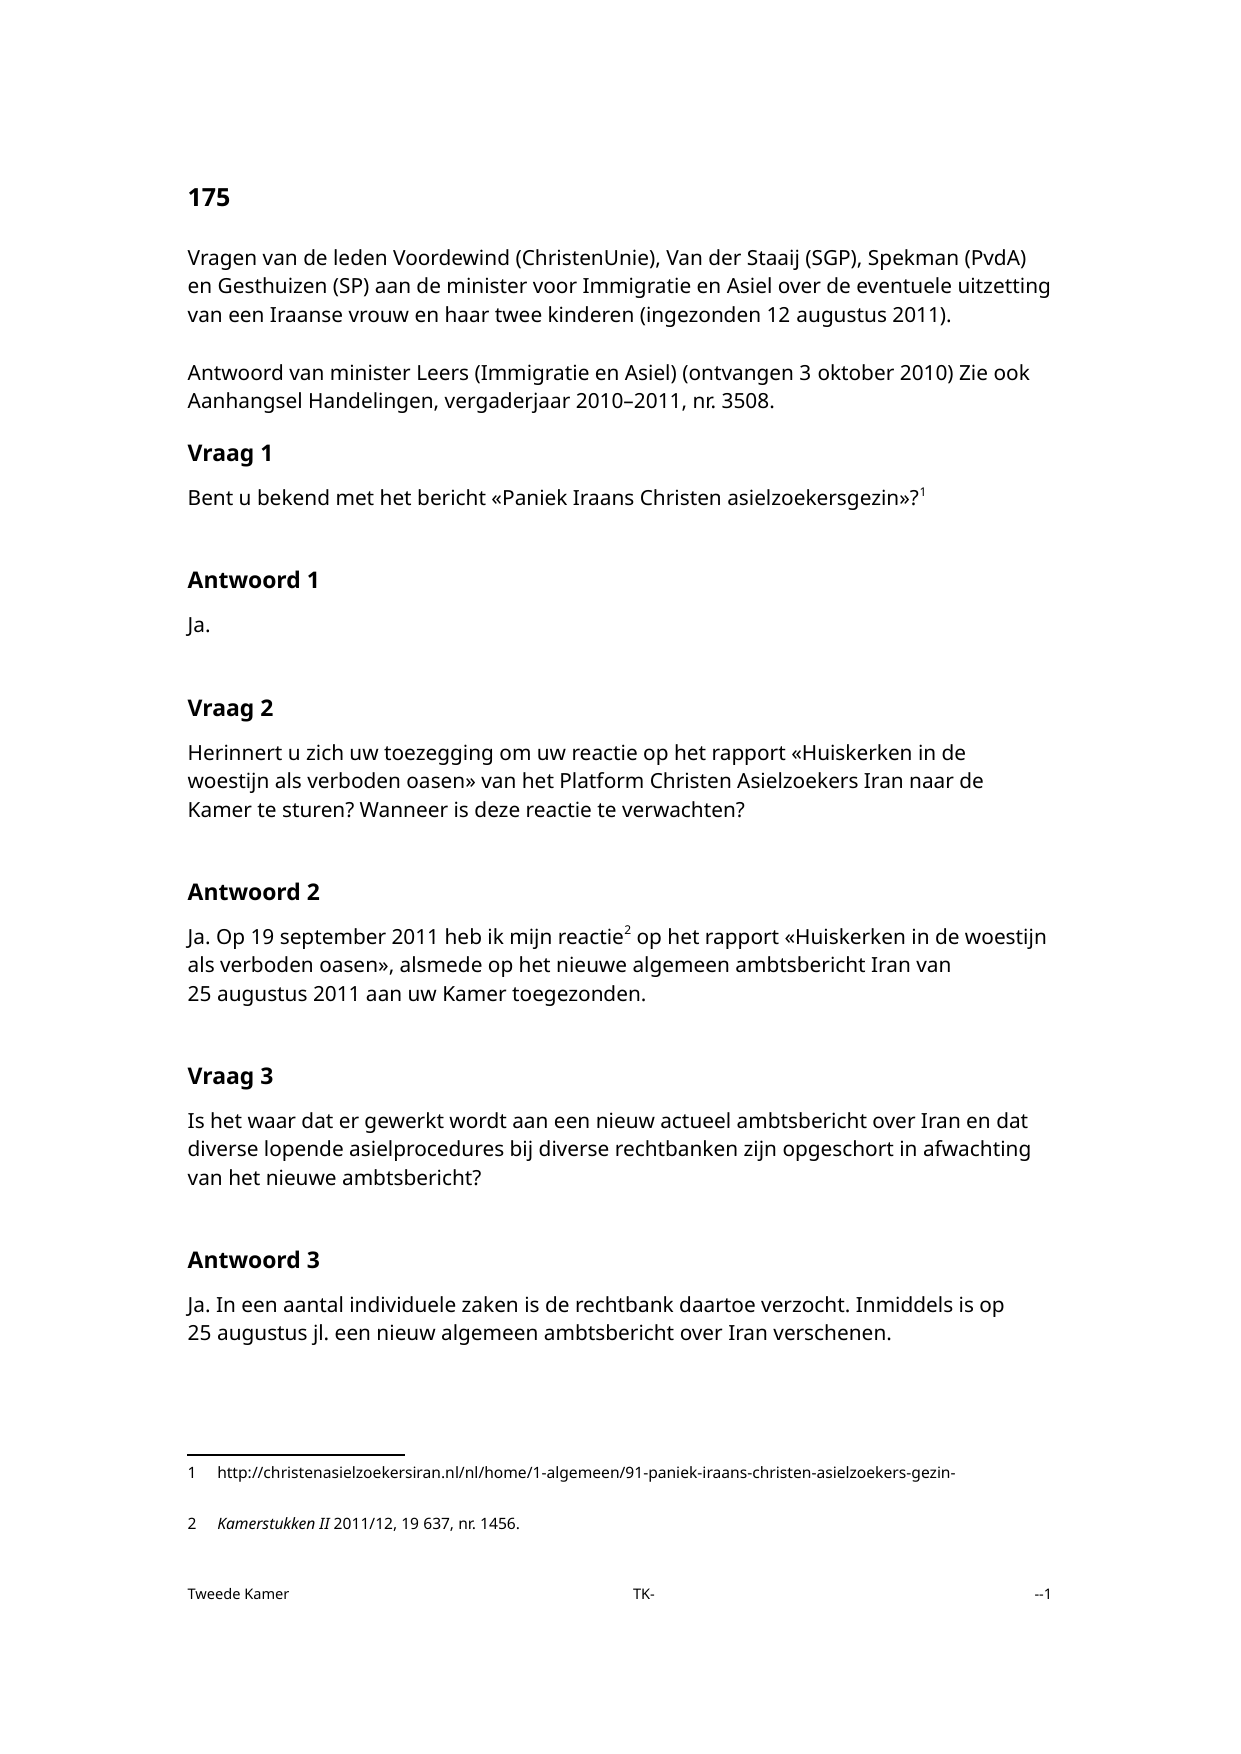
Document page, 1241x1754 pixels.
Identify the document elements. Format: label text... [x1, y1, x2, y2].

subtitle Vraag 1 [187, 437, 1053, 468]
text 175 [187, 179, 1053, 213]
subtitle Antwoord 3 [187, 1244, 1053, 1275]
text Ja. [187, 611, 1053, 639]
text Vragen van de leden Voordewind (ChristenUnie), Van der Staaij (SGP), Spekman (PvdA) en Gesthuizen (SP) aan de minister voor Immigratie en Asiel over de eventuele uitzetting van een Iraanse vrouw en haar twee kinderen (ingezonden 12 augustus 2011). [187, 243, 1053, 328]
subtitle Antwoord 1 [187, 564, 1053, 596]
subtitle Vraag 2 [187, 692, 1053, 723]
text http://christenasielzoekersiran.nl/nl/home/1-algemeen/91-paniek-iraans-christen-asielzoekers-gezin- [187, 1419, 1053, 1476]
text Bent u bekend met het bericht «Paniek Iraans Christen asielzoekersgezin»? [187, 483, 1053, 512]
subtitle Antwoord 2 [187, 876, 1053, 907]
text Ja. In een aantal individuele zaken is de rechtbank daartoe verzocht. Inmiddels is op 25 augustus jl. een nieuw algemeen ambtsbericht over Iran verschenen. [187, 1290, 1053, 1347]
text Herinnert u zich uw toezegging om uw reactie op het rapport «Huiskerken in de woestijn als verboden oasen» van het Platform Christen Asielzoekers Iran naar de Kamer te sturen? Wanneer is deze reactie te verwachten? [187, 738, 1053, 823]
text Is het waar dat er gewerkt wordt aan een nieuw actueel ambtsbericht over Iran en dat diverse lopende asielprocedures bij diverse rechtbanken zijn opgeschort in afwachting van het nieuwe ambtsbericht? [187, 1106, 1053, 1191]
text Antwoord van minister Leers (Immigratie en Asiel) (ontvangen 3 oktober 2010) Zie ook Aanhangsel Handelingen, vergaderjaar 2010–2011, nr. 3508. [187, 358, 1053, 415]
text Kamerstukken II 2011/12, 19 637, nr. 1456. [187, 1506, 1053, 1534]
text Ja. Op 19 september 2011 heb ik mijn reactie op het rapport «Huiskerken in de woestijn als verboden oasen», alsmede op het nieuwe algemeen ambtsbericht Iran van 25 augustus 2011 aan uw Kamer toegezonden. [187, 922, 1053, 1007]
subtitle Vraag 3 [187, 1060, 1053, 1091]
